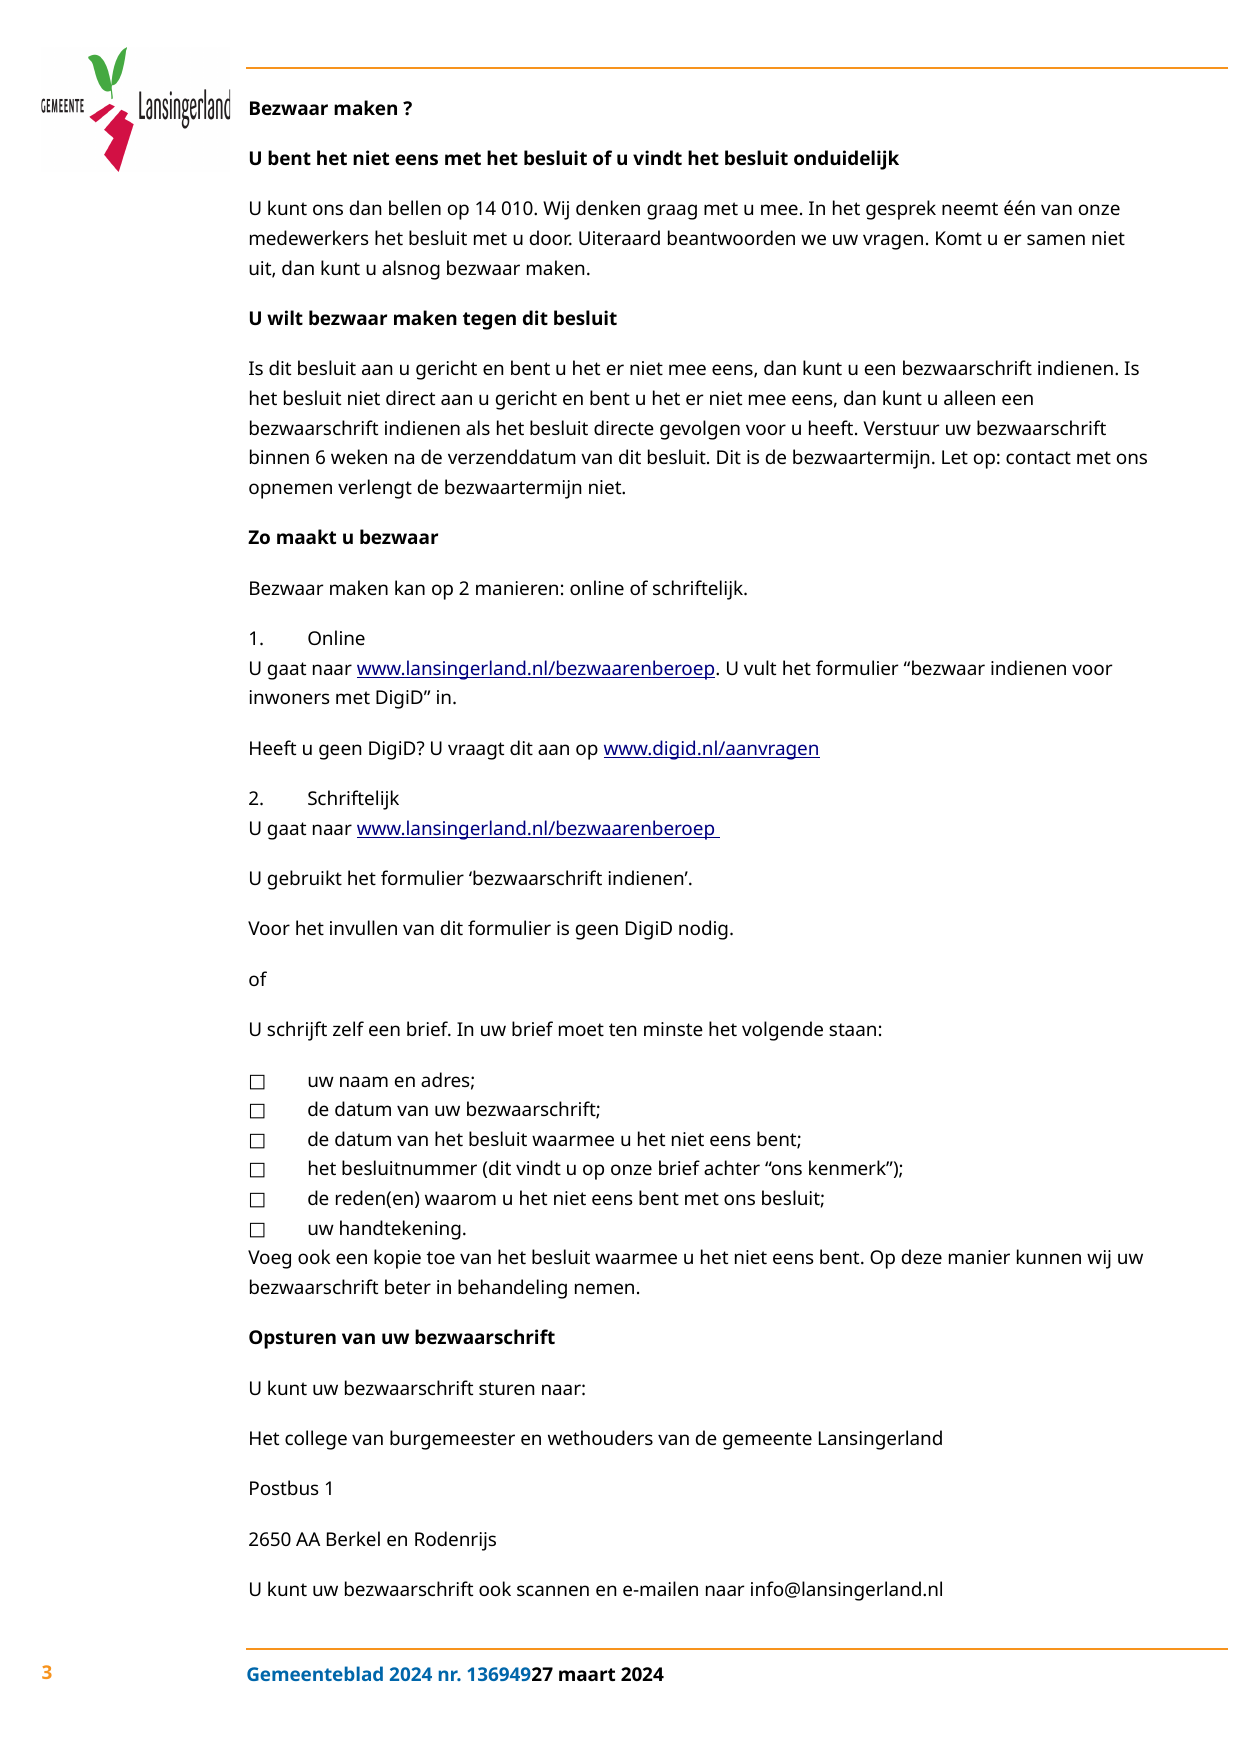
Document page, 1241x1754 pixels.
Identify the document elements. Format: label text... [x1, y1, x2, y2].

text U kunt uw bezwaarschrift ook scannen en e-mailen naar info@lansingerland.nl [248, 1576, 1152, 1602]
text U wilt bezwaar maken tegen dit besluit [248, 305, 1152, 331]
list het besluitnummer (dit vindt u op onze brief achter “ons kenmerk”); [248, 1156, 1152, 1181]
text U schrijft zelf een brief. In uw brief moet ten minste het volgende staan: [248, 1016, 1152, 1042]
list Schriftelijk [248, 785, 1152, 811]
list Online [248, 625, 1152, 651]
list de reden(en) waarom u het niet eens bent met ons besluit; [248, 1185, 1152, 1211]
text U gaat naar www.lansingerland.nl/bezwaarenberoep [248, 815, 1152, 841]
text 2650 AA Berkel en Rodenrijs [248, 1526, 1152, 1552]
text Voor het invullen van dit formulier is geen DigiD nodig. [248, 916, 1152, 941]
text Opsturen van uw bezwaarschrift [248, 1324, 1152, 1350]
text U bent het niet eens met het besluit of u vindt het besluit onduidelijk [248, 145, 1152, 171]
text Is dit besluit aan u gericht en bent u het er niet mee eens, dan kunt u een bezwaarschrift indienen. Is het besluit niet direct aan u gericht en bent u het er niet mee eens, dan kunt u alleen een bezwaarschrift indienen als het besluit directe gevolgen voor u heeft. Verstuur uw bezwaarschrift binnen 6 weken na de verzenddatum van dit besluit. Dit is de bezwaartermijn. Let op: contact met ons opnemen verlengt de bezwaartermijn niet. [248, 356, 1152, 500]
text Zo maakt u bezwaar [248, 524, 1152, 550]
list de datum van het besluit waarmee u het niet eens bent; [248, 1126, 1152, 1152]
text Heeft u geen DigiD? U vraagt dit aan op www.digid.nl/aanvragen [248, 735, 1152, 761]
list uw handtekening. [248, 1215, 1152, 1241]
text Het college van burgemeester en wethouders van de gemeente Lansingerland [248, 1425, 1152, 1451]
text U gebruikt het formulier ‘bezwaarschrift indienen’. [248, 865, 1152, 891]
list uw naam en adres; [248, 1067, 1152, 1093]
picture [41, 47, 231, 172]
text U gaat naar www.lansingerland.nl/bezwaarenberoep. U vult het formulier “bezwaar indienen voor inwoners met DigiD” in. [248, 655, 1152, 710]
list de datum van uw bezwaarschrift; [248, 1096, 1152, 1122]
text Bezwaar maken ? [248, 95, 1152, 121]
text of [248, 966, 1152, 992]
text Bezwaar maken kan op 2 manieren: online of schriftelijk. [248, 575, 1152, 601]
text U kunt ons dan bellen op 14 010. Wij denken graag met u mee. In het gesprek neemt één van onze medewerkers het besluit met u door. Uiteraard beantwoorden we uw vragen. Komt u er samen niet uit, dan kunt u alsnog bezwaar maken. [248, 196, 1152, 281]
text Postbus 1 [248, 1476, 1152, 1501]
text U kunt uw bezwaarschrift sturen naar: [248, 1375, 1152, 1401]
text Voeg ook een kopie toe van het besluit waarmee u het niet eens bent. Op deze manier kunnen wij uw bezwaarschrift beter in behandeling nemen. [248, 1244, 1152, 1300]
